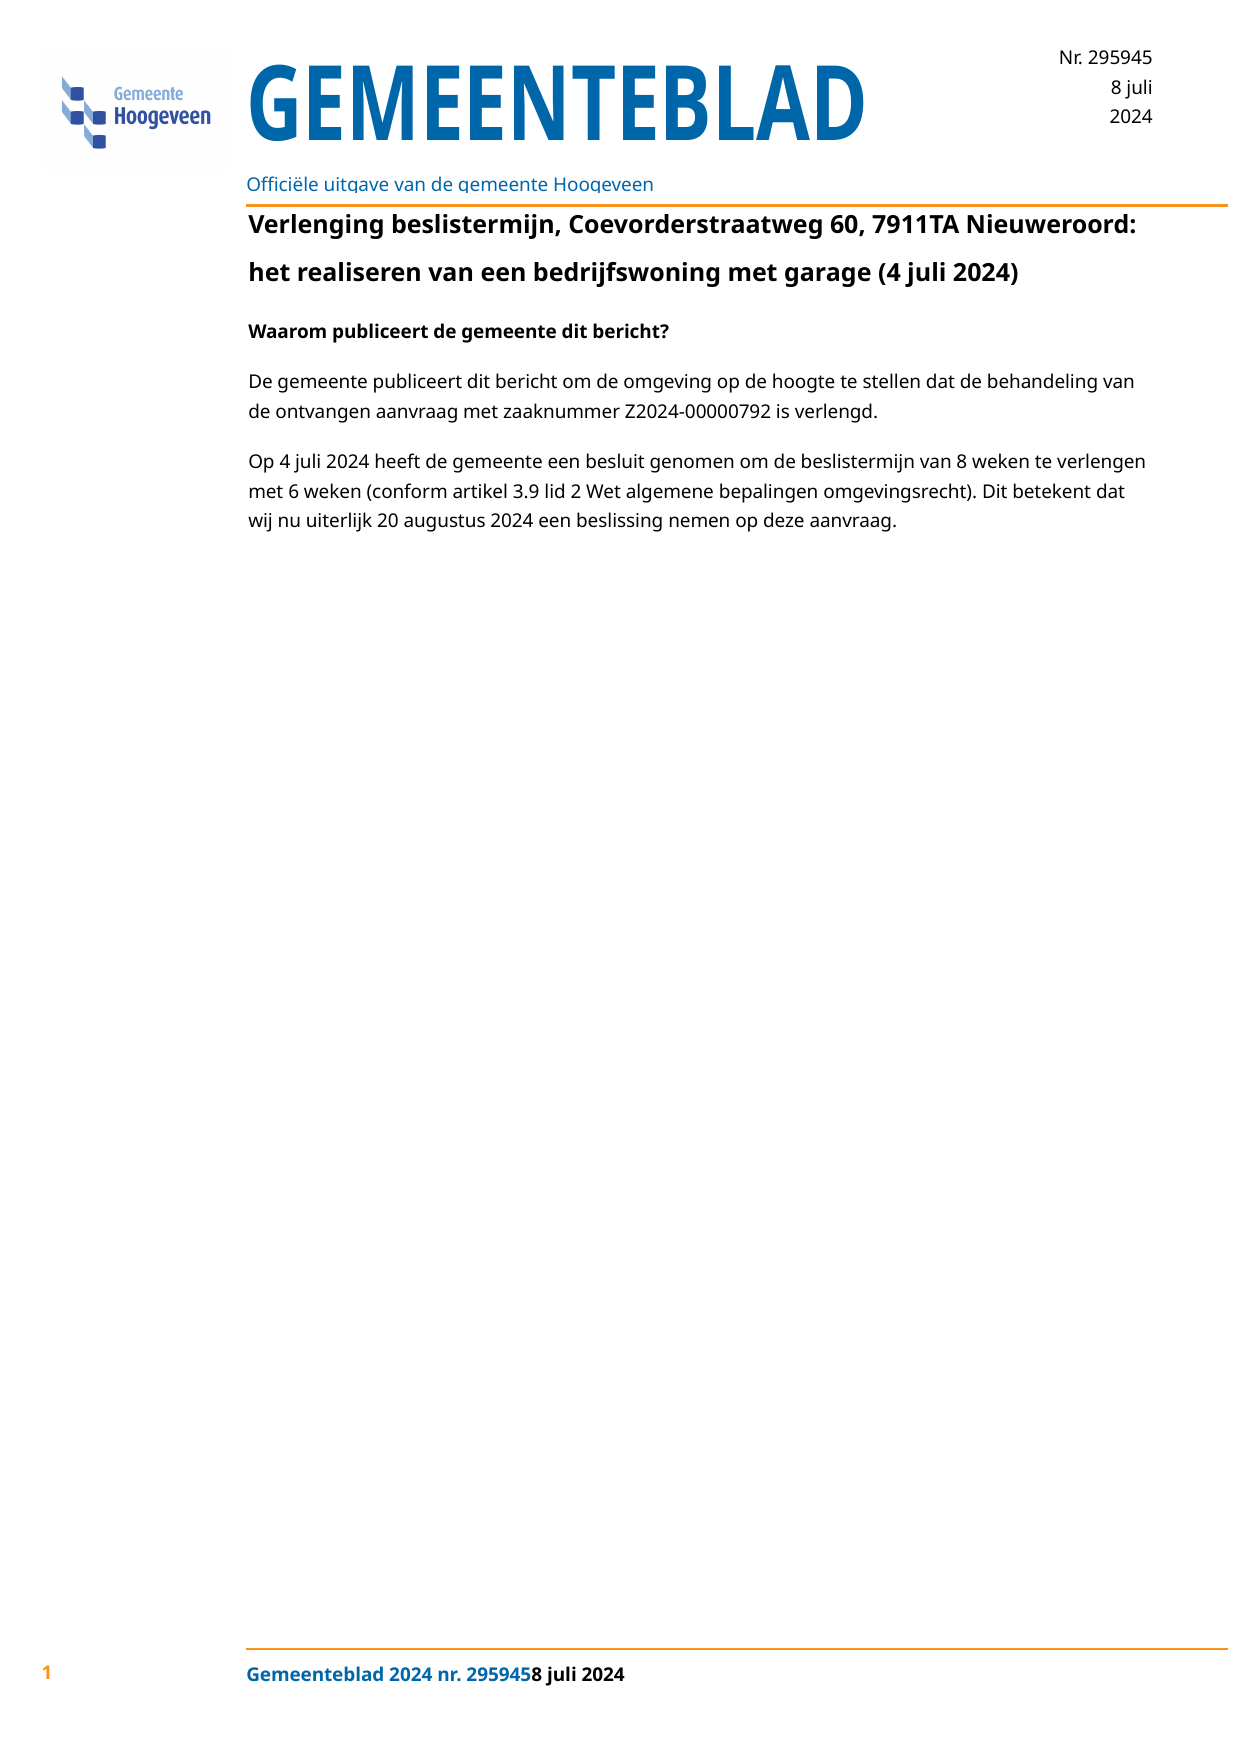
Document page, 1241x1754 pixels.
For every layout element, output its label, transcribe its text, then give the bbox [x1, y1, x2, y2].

picture [41, 47, 231, 172]
text Waarom publiceert de gemeente dit bericht? [248, 318, 1152, 344]
text De gemeente publiceert dit bericht om de omgeving op de hoogte te stellen dat de behandeling van de ontvangen aanvraag met zaaknummer Z2024-00000792 is verlengd. [248, 368, 1152, 424]
text Op 4 juli 2024 heeft de gemeente een besluit genomen om de beslistermijn van 8 weken te verlengen met 6 weken (conform artikel 3.9 lid 2 Wet algemene bepalingen omgevingsrecht). Dit betekent dat wij nu uiterlijk 20 augustus 2024 een beslissing nemen op deze aanvraag. [248, 448, 1152, 533]
text Verlenging beslistermijn, Coevorderstraatweg 60, 7911TA Nieuweroord: het realiseren van een bedrijfswoning met garage (4 juli 2024) [248, 207, 1152, 288]
